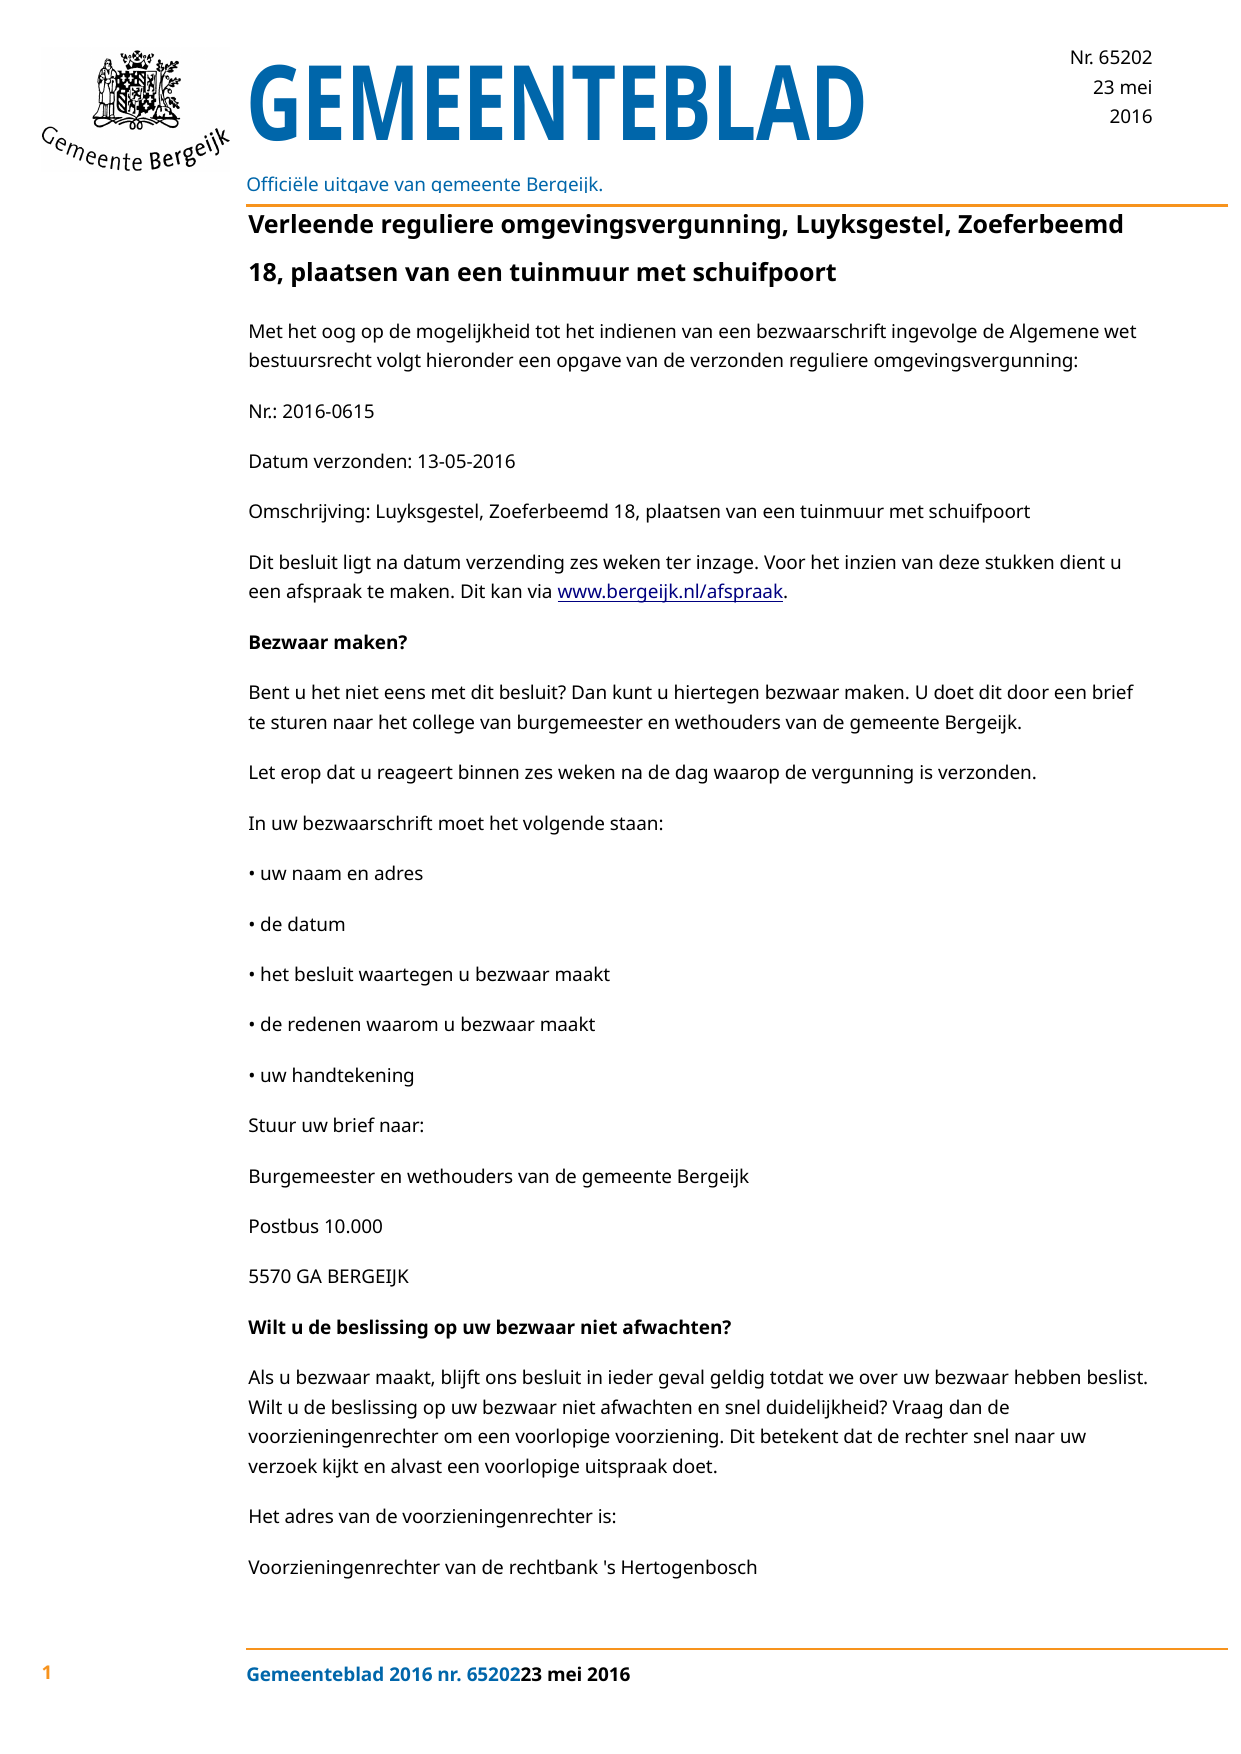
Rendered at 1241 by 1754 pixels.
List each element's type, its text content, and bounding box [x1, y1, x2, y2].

text 5570 GA BERGEIJK [248, 1264, 1152, 1289]
text Burgemeester en wethouders van de gemeente Bergeijk [248, 1163, 1152, 1189]
text Bent u het niet eens met dit besluit? Dan kunt u hiertegen bezwaar maken. U doet dit door een brief te sturen naar het college van burgemeester en wethouders van de gemeente Bergeijk. [248, 679, 1152, 735]
text In uw bezwaarschrift moet het volgende staan: [248, 810, 1152, 836]
text Stuur uw brief naar: [248, 1112, 1152, 1138]
text Met het oog op de mogelijkheid tot het indienen van een bezwaarschrift ingevolge de Algemene wet bestuursrecht volgt hieronder een opgave van de verzonden reguliere omgevingsvergunning: [248, 318, 1152, 373]
text Het adres van de voorzieningenrechter is: [248, 1504, 1152, 1529]
text Als u bezwaar maakt, blijft ons besluit in ieder geval geldig totdat we over uw bezwaar hebben beslist. Wilt u de beslissing op uw bezwaar niet afwachten en snel duidelijkheid? Vraag dan de voorzieningenrechter om een voorlopige voorziening. Dit betekent dat de rechter snel naar uw verzoek kijkt en alvast een voorlopige uitspraak doet. [248, 1364, 1152, 1479]
text Dit besluit ligt na datum verzending zes weken ter inzage. Voor het inzien van deze stukken dient u een afspraak te maken. Dit kan via www.bergeijk.nl/afspraak. [248, 549, 1152, 604]
text Nr.: 2016-0615 [248, 398, 1152, 424]
text Wilt u de beslissing op uw bezwaar niet afwachten? [248, 1314, 1152, 1340]
text Omschrijving: Luyksgestel, Zoeferbeemd 18, plaatsen van een tuinmuur met schuifpoort [248, 499, 1152, 524]
text • de datum [248, 911, 1152, 937]
text • uw naam en adres [248, 860, 1152, 886]
text • uw handtekening [248, 1062, 1152, 1088]
picture [41, 47, 231, 172]
text Voorzieningenrechter van de rechtbank 's Hertogenbosch [248, 1554, 1152, 1580]
text Bezwaar maken? [248, 629, 1152, 655]
text • de redenen waarom u bezwaar maakt [248, 1012, 1152, 1037]
text Postbus 10.000 [248, 1213, 1152, 1239]
text Datum verzonden: 13-05-2016 [248, 448, 1152, 474]
text Let erop dat u reageert binnen zes weken na de dag waarop de vergunning is verzonden. [248, 759, 1152, 785]
text Verleende reguliere omgevingsvergunning, Luyksgestel, Zoeferbeemd 18, plaatsen van een tuinmuur met schuifpoort [248, 207, 1152, 288]
text • het besluit waartegen u bezwaar maakt [248, 961, 1152, 987]
